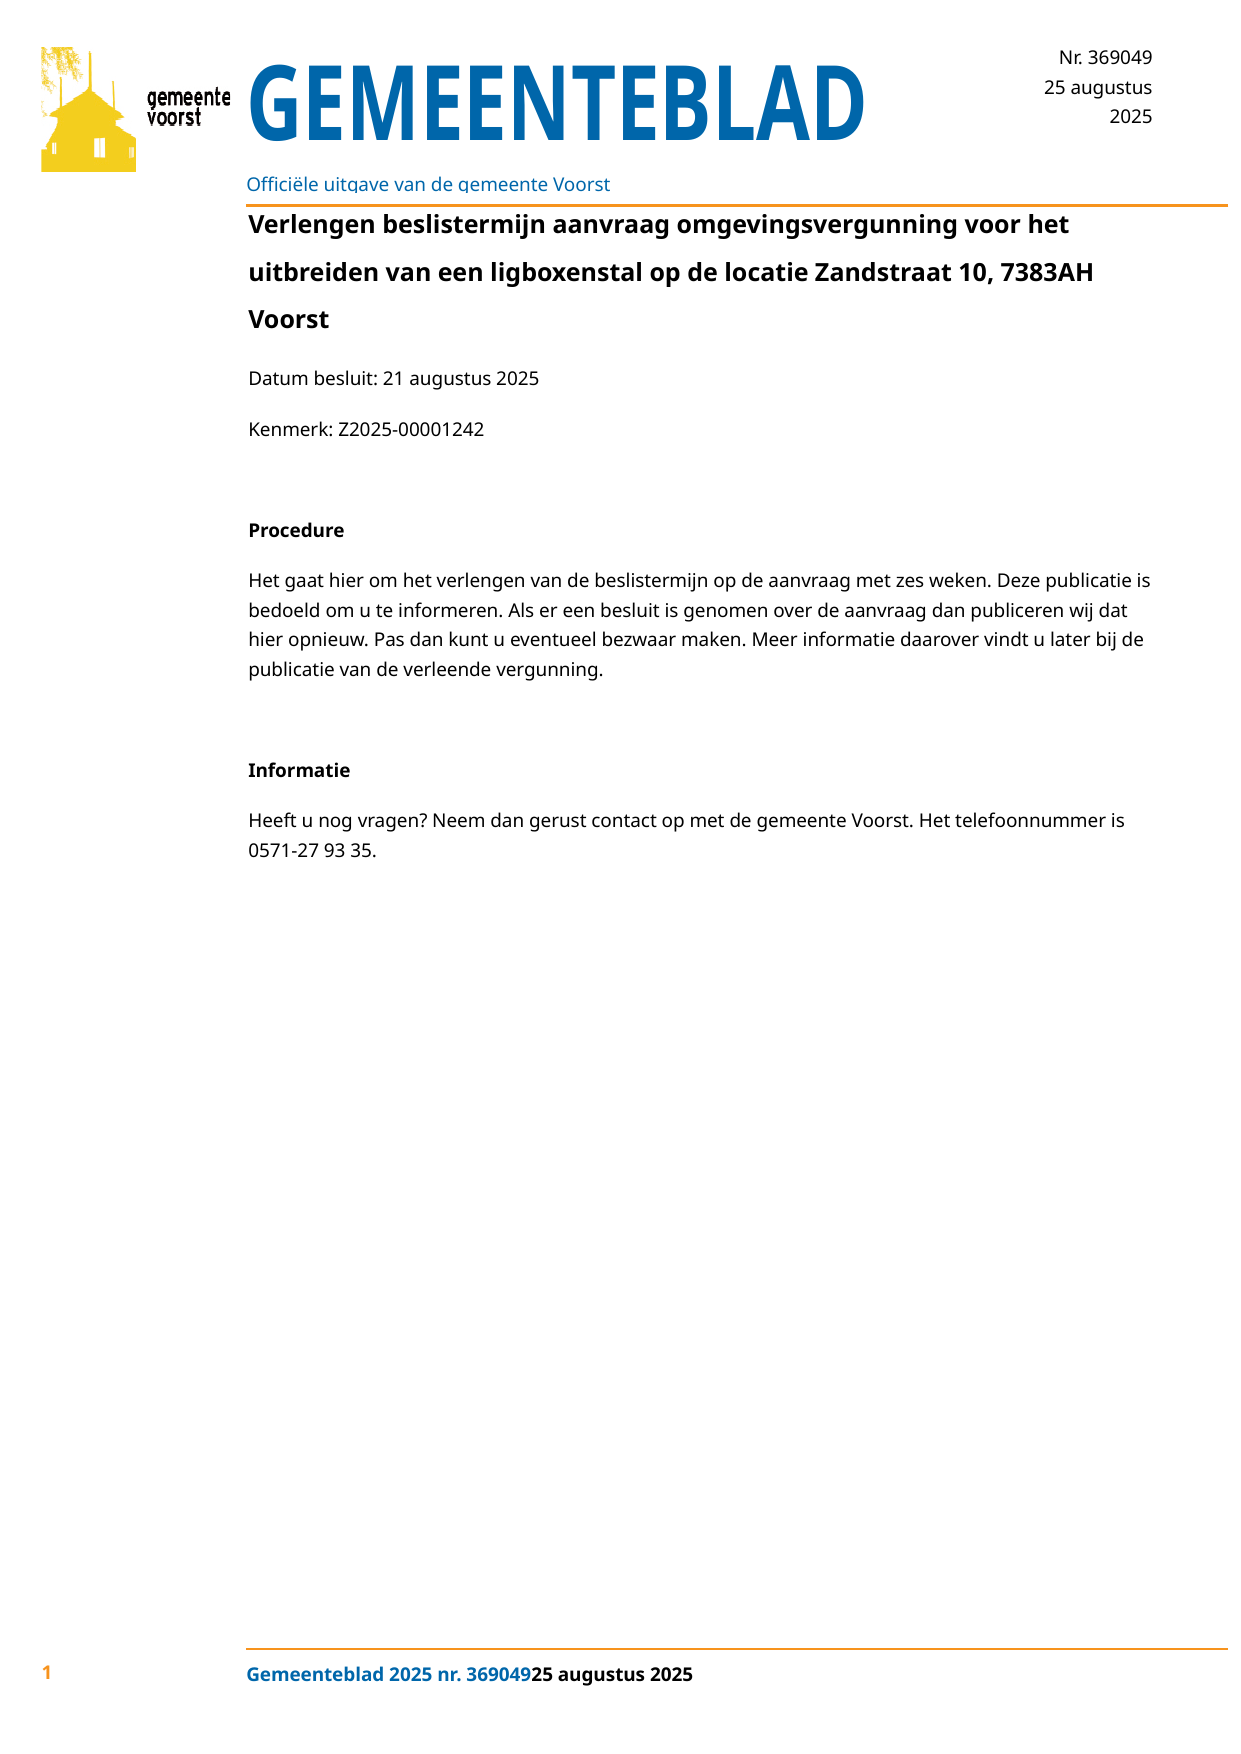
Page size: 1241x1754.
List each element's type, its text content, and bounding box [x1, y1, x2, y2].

picture [41, 47, 231, 172]
text Verlengen beslistermijn aanvraag omgevingsvergunning voor het uitbreiden van een ligboxenstal op de locatie Zandstraat 10, 7383AH Voorst [248, 207, 1152, 336]
text Kenmerk: Z2025-00001242 [248, 416, 1152, 442]
text Heeft u nog vragen? Neem dan gerust contact op met de gemeente Voorst. Het telefoonnummer is 0571-27 93 35. [248, 807, 1152, 862]
text Het gaat hier om het verlengen van de beslistermijn op de aanvraag met zes weken. Deze publicatie is bedoeld om u te informeren. Als er een besluit is genomen over de aanvraag dan publiceren wij dat hier opnieuw. Pas dan kunt u eventueel bezwaar maken. Meer informatie daarover vindt u later bij de publicatie van de verleende vergunning. [248, 567, 1152, 682]
text Procedure [248, 517, 1152, 542]
text Datum besluit: 21 augustus 2025 [248, 366, 1152, 391]
text Informatie [248, 757, 1152, 782]
